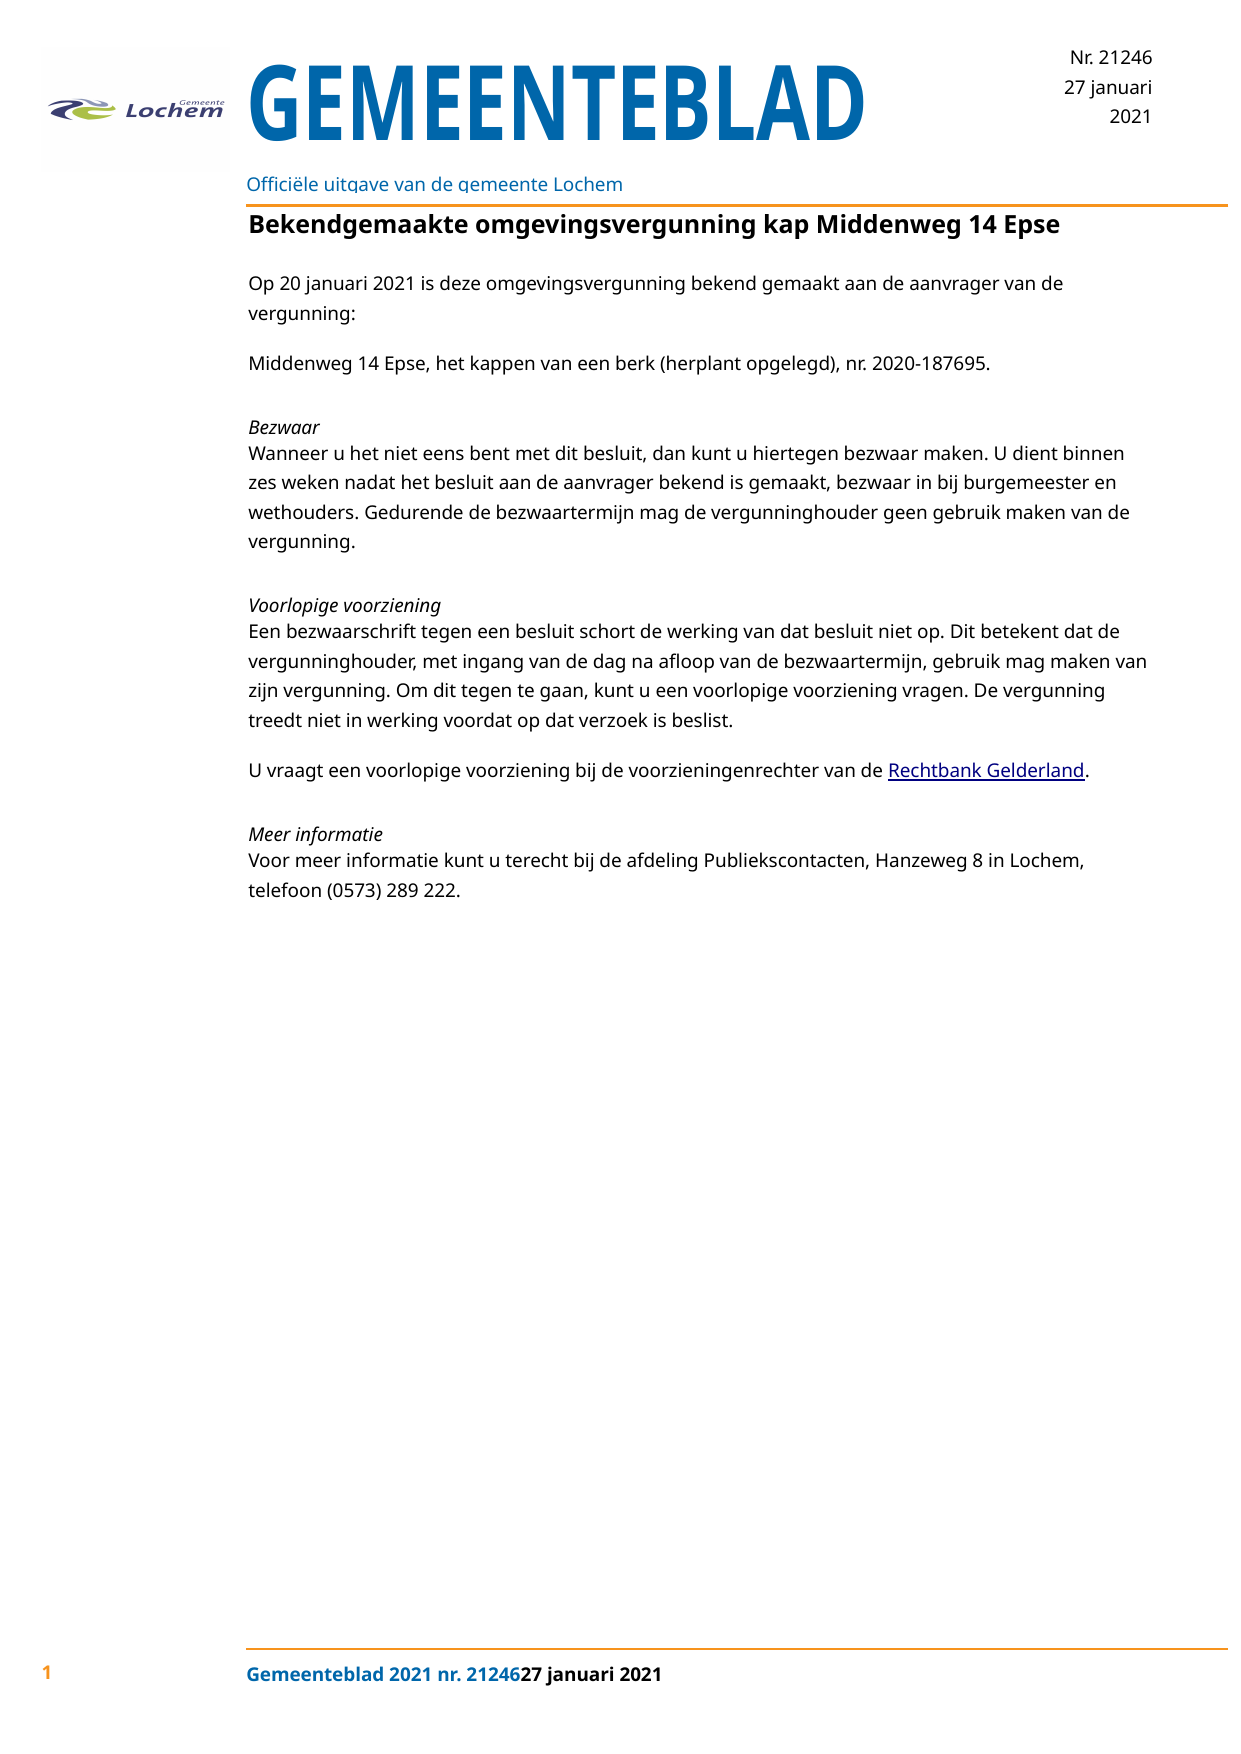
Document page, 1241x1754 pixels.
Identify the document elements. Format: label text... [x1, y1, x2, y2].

text Bekendgemaakte omgevingsvergunning kap Middenweg 14 Epse [248, 207, 1152, 241]
text Voor meer informatie kunt u terecht bij de afdeling Publiekscontacten, Hanzeweg 8 in Lochem, telefoon (0573) 289 222. [248, 847, 1152, 903]
text Bezwaar [248, 414, 1152, 440]
text Meer informatie [248, 822, 1152, 847]
text Middenweg 14 Epse, het kappen van een berk (herplant opgelegd), nr. 2020-187695. [248, 350, 1152, 376]
text Een bezwaarschrift tegen een besluit schort de werking van dat besluit niet op. Dit betekent dat de vergunninghouder, met ingang van de dag na afloop van de bezwaartermijn, gebruik mag maken van zijn vergunning. Om dit tegen te gaan, kunt u een voorlopige voorziening vragen. De vergunning treedt niet in werking voordat op dat verzoek is beslist. [248, 618, 1152, 733]
text Voorlopige voorziening [248, 593, 1152, 618]
picture [41, 47, 231, 172]
text Op 20 januari 2021 is deze omgevingsvergunning bekend gemaakt aan de aanvrager van de vergunning: [248, 270, 1152, 326]
text U vraagt een voorlopige voorziening bij de voorzieningenrechter van de Rechtbank Gelderland. [248, 758, 1152, 783]
text Wanneer u het niet eens bent met dit besluit, dan kunt u hiertegen bezwaar maken. U dient binnen zes weken nadat het besluit aan de aanvrager bekend is gemaakt, bezwaar in bij burgemeester en wethouders. Gedurende de bezwaartermijn mag de vergunninghouder geen gebruik maken van de vergunning. [248, 440, 1152, 554]
